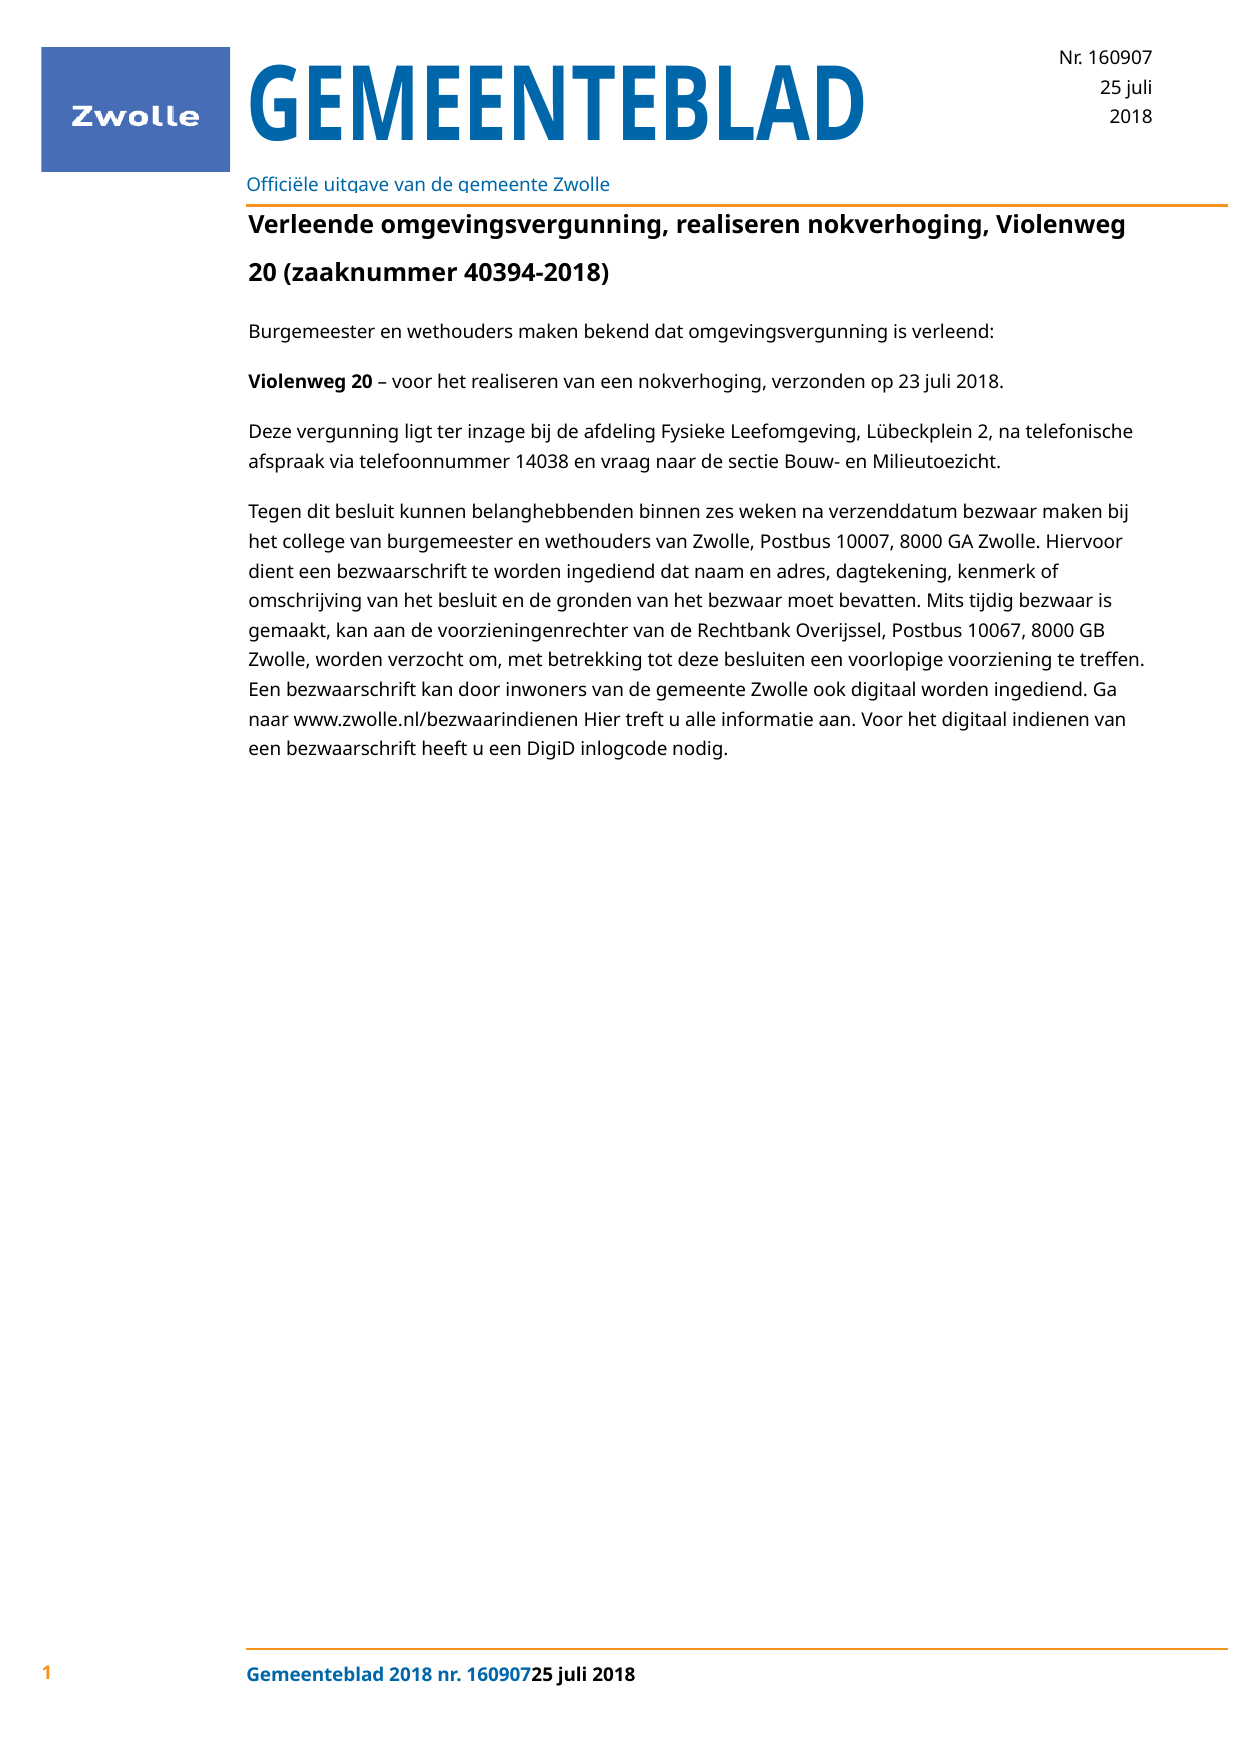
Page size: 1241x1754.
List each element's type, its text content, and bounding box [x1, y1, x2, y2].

text Tegen dit besluit kunnen belanghebbenden binnen zes weken na verzenddatum bezwaar maken bij het college van burgemeester en wethouders van Zwolle, Postbus 10007, 8000 GA Zwolle. Hiervoor dient een bezwaarschrift te worden ingediend dat naam en adres, dagtekening, kenmerk of omschrijving van het besluit en de gronden van het bezwaar moet bevatten. Mits tijdig bezwaar is gemaakt, kan aan de voorzieningenrechter van de Rechtbank Overijssel, Postbus 10067, 8000 GB Zwolle, worden verzocht om, met betrekking tot deze besluiten een voorlopige voorziening te treffen. Een bezwaarschrift kan door inwoners van de gemeente Zwolle ook digitaal worden ingediend. Ga naar www.zwolle.nl/bezwaarindienen Hier treft u alle informatie aan. Voor het digitaal indienen van een bezwaarschrift heeft u een DigiD inlogcode nodig. [248, 499, 1152, 761]
text Verleende omgevingsvergunning, realiseren nokverhoging, Violenweg 20 (zaaknummer 40394-2018) [248, 207, 1152, 288]
picture [41, 47, 231, 172]
text Violenweg 20 – voor het realiseren van een nokverhoging, verzonden op 23 juli 2018. [248, 368, 1152, 394]
text Burgemeester en wethouders maken bekend dat omgevingsvergunning is verleend: [248, 318, 1152, 344]
text Deze vergunning ligt ter inzage bij de afdeling Fysieke Leefomgeving, Lübeckplein 2, na telefonische afspraak via telefoonnummer 14038 en vraag naar de sectie Bouw- en Milieutoezicht. [248, 419, 1152, 474]
